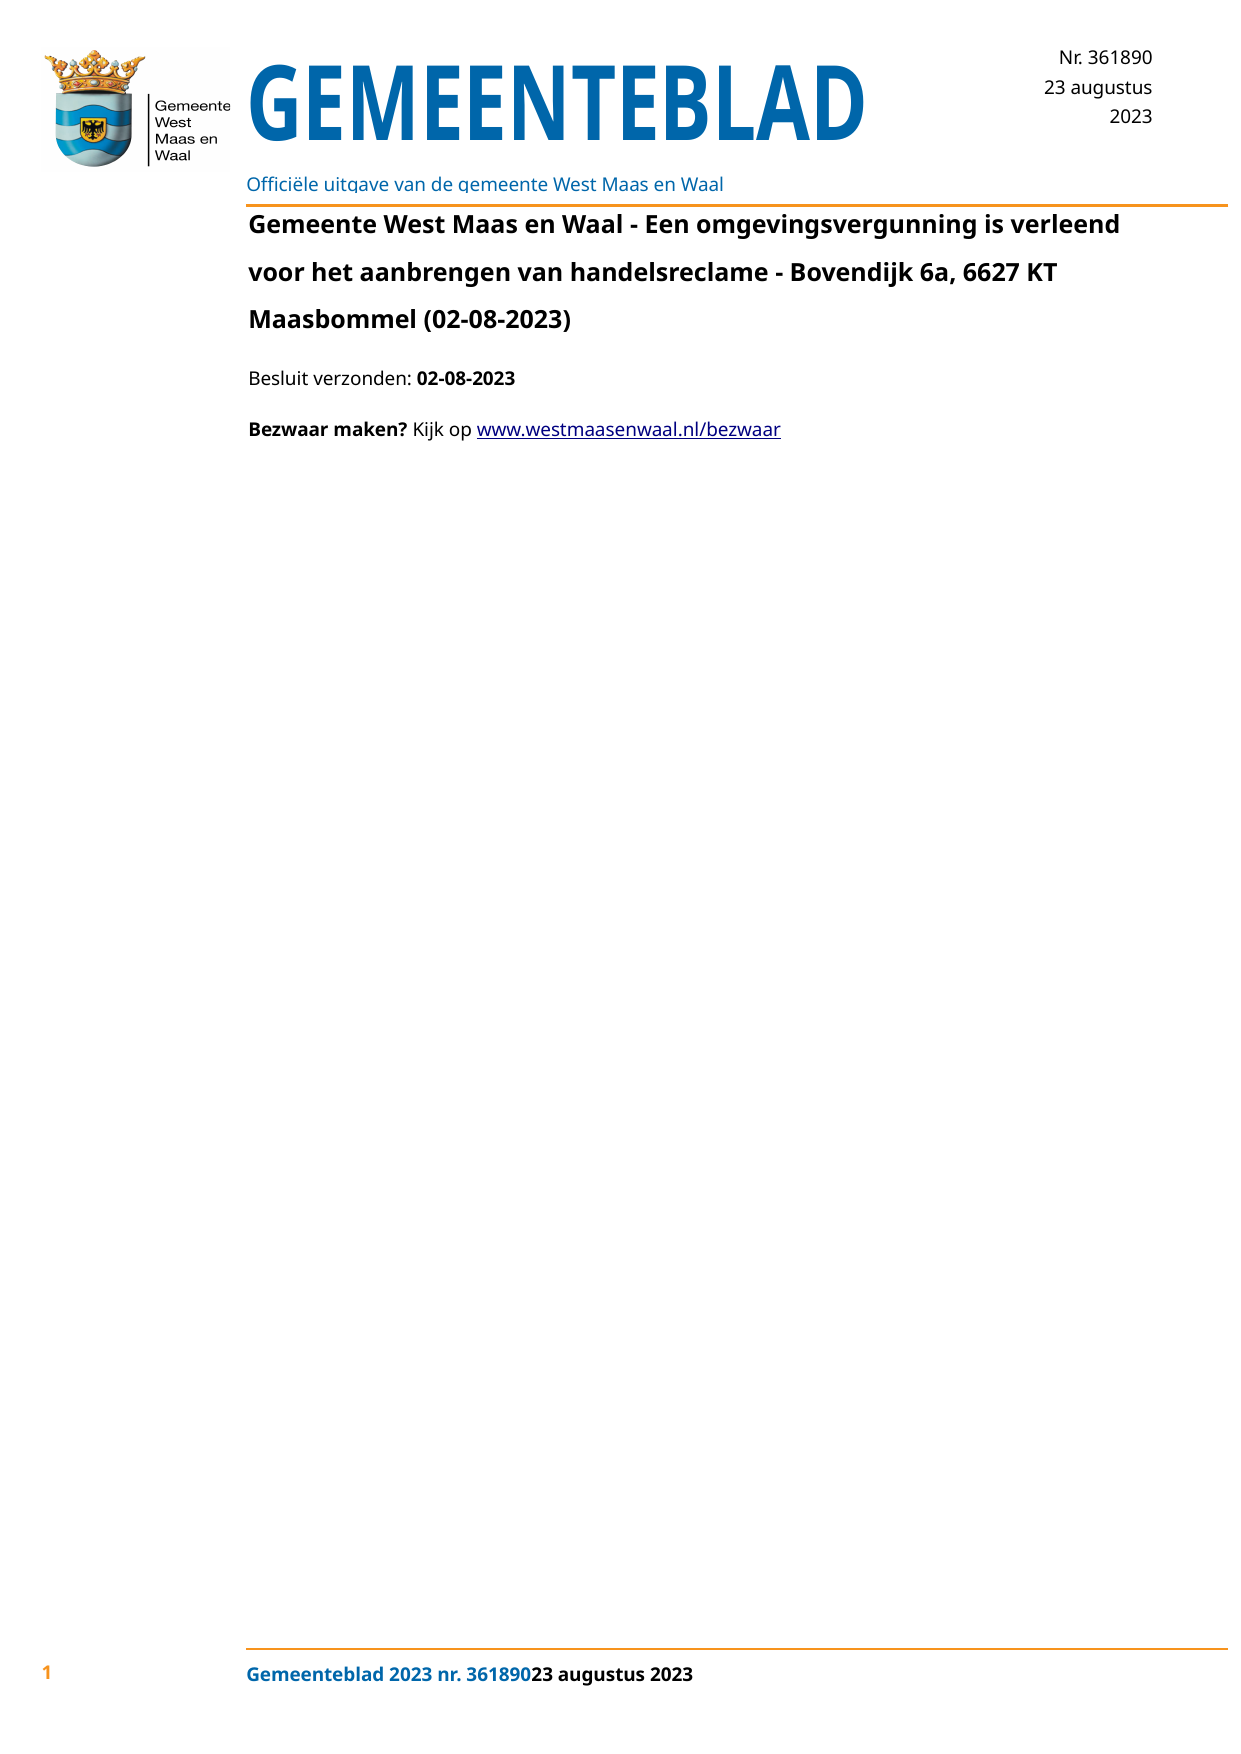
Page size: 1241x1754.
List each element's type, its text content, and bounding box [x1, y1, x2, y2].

picture [41, 47, 231, 172]
text Besluit verzonden: 02-08-2023 [248, 366, 1152, 391]
text Bezwaar maken? Kijk op www.westmaasenwaal.nl/bezwaar [248, 416, 1152, 442]
text Gemeente West Maas en Waal - Een omgevingsvergunning is verleend voor het aanbrengen van handelsreclame - Bovendijk 6a, 6627 KT Maasbommel (02-08-2023) [248, 207, 1152, 336]
